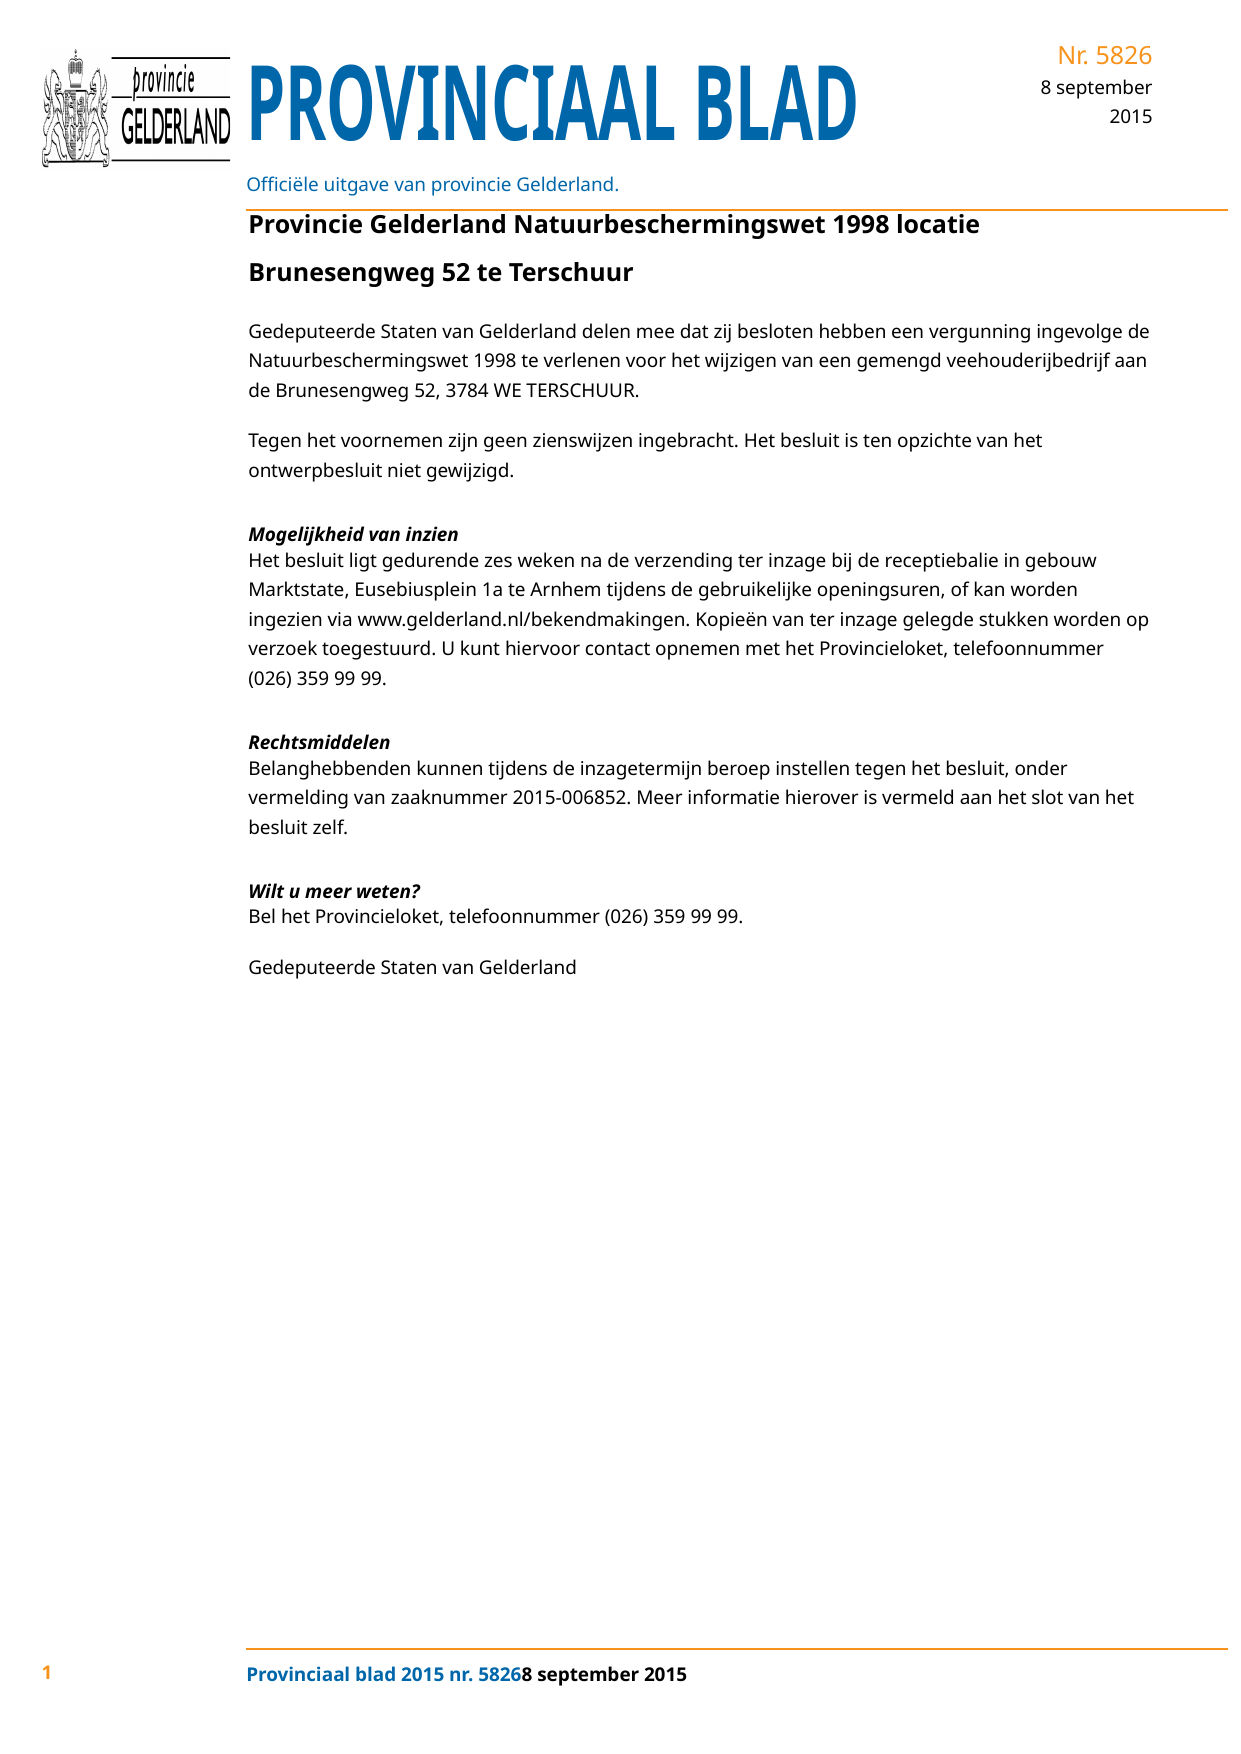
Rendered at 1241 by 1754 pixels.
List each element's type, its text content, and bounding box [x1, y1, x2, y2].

text Wilt u meer weten? [248, 878, 1152, 904]
picture [41, 47, 231, 172]
text Het besluit ligt gedurende zes weken na de verzending ter inzage bij de receptiebalie in gebouw Marktstate, Eusebiusplein 1a te Arnhem tijdens de gebruikelijke openingsuren, of kan worden ingezien via www.gelderland.nl/bekendmakingen. Kopieën van ter inzage gelegde stukken worden op verzoek toegestuurd. U kunt hiervoor contact opnemen met het Provincieloket, telefoonnummer (026) 359 99 99. [248, 547, 1152, 691]
text Rechtsmiddelen [248, 729, 1152, 755]
text Bel het Provincieloket, telefoonnummer (026) 359 99 99. [248, 904, 1152, 929]
text Tegen het voornemen zijn geen zienswijzen ingebracht. Het besluit is ten opzichte van het ontwerpbesluit niet gewijzigd. [248, 427, 1152, 483]
text Mogelijkheid van inzien [248, 521, 1152, 547]
text Gedeputeerde Staten van Gelderland [248, 954, 1152, 980]
text Belanghebbenden kunnen tijdens de inzagetermijn beroep instellen tegen het besluit, onder vermelding van zaaknummer 2015-006852. Meer informatie hierover is vermeld aan het slot van het besluit zelf. [248, 755, 1152, 840]
text Gedeputeerde Staten van Gelderland delen mee dat zij besloten hebben een vergunning ingevolge de Natuurbeschermingswet 1998 te verlenen voor het wijzigen van een gemengd veehouderijbedrijf aan de Brunesengweg 52, 3784 WE TERSCHUUR. [248, 318, 1152, 403]
text Provincie Gelderland Natuurbeschermingswet 1998 locatie Brunesengweg 52 te Terschuur [248, 211, 1152, 288]
